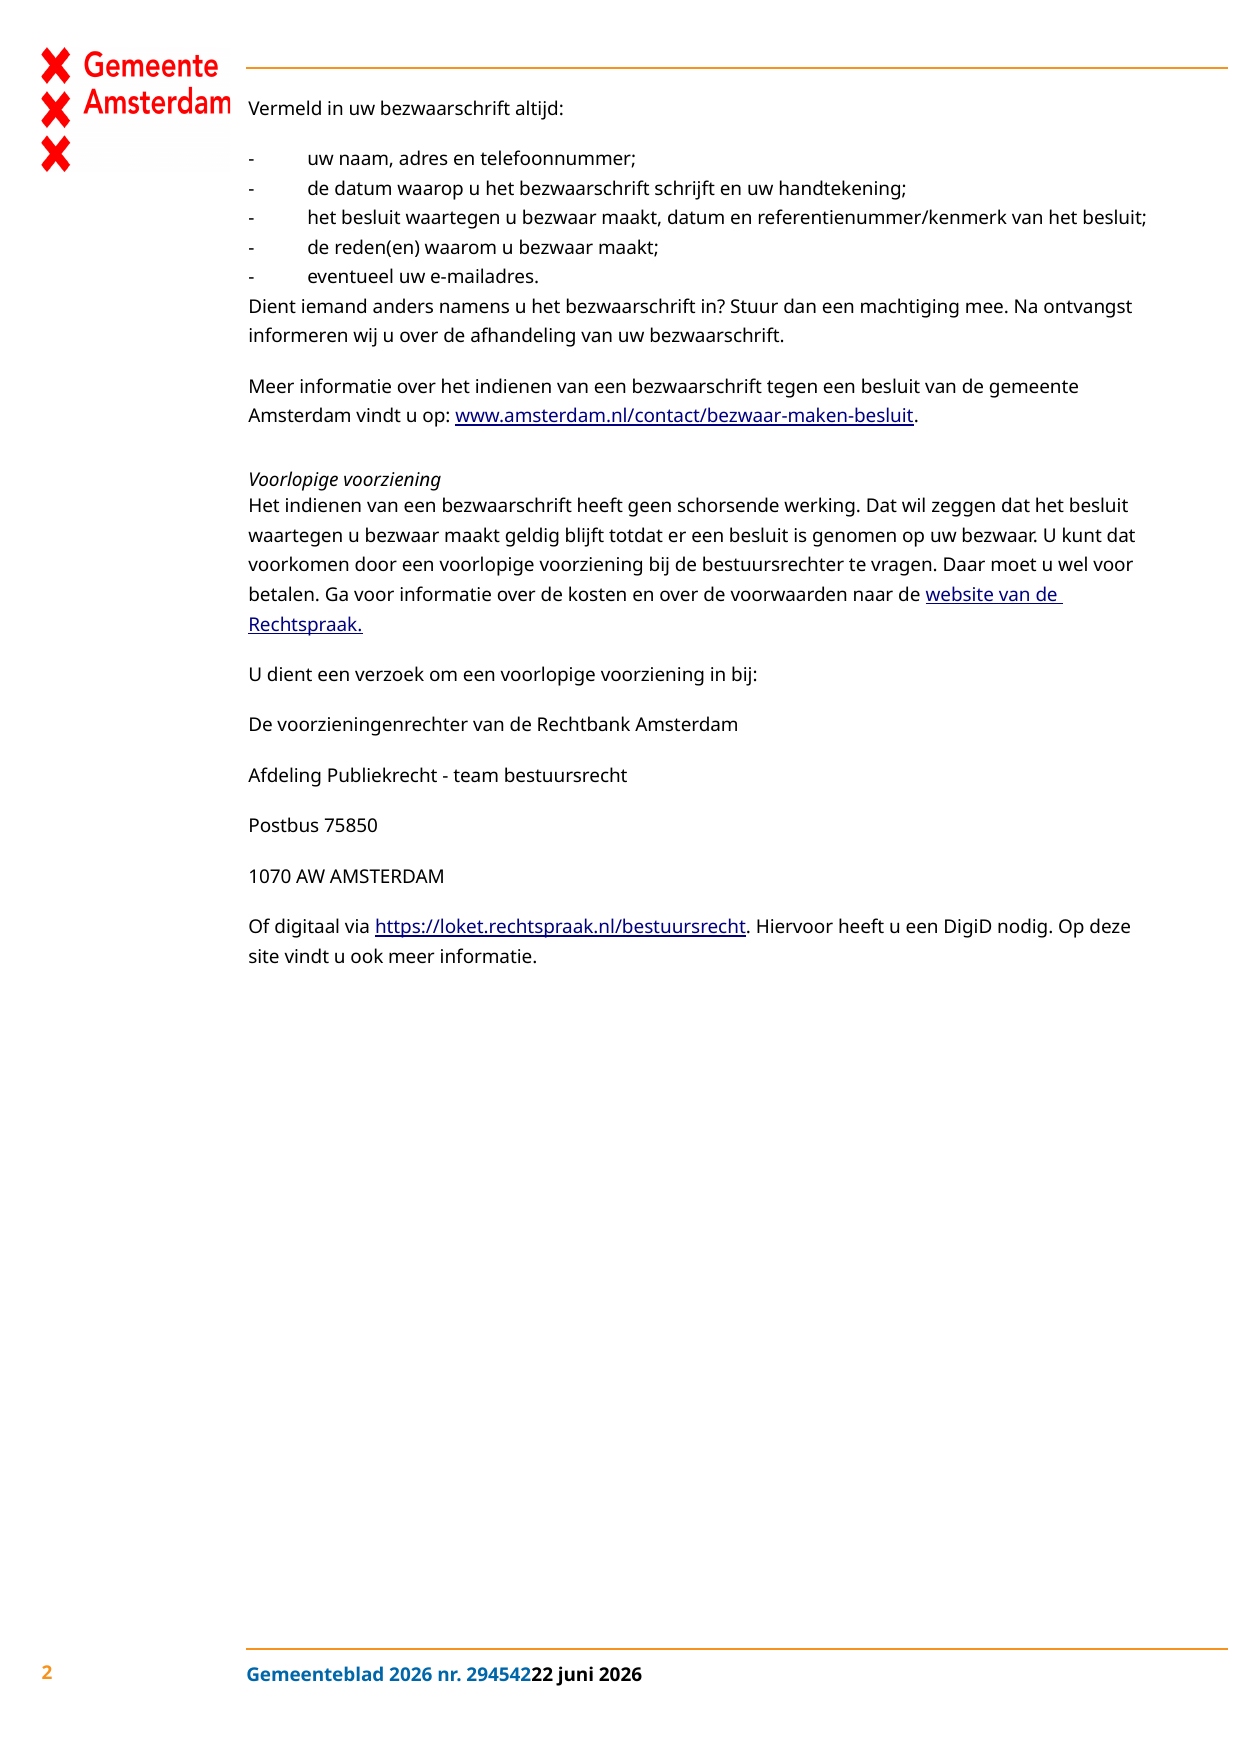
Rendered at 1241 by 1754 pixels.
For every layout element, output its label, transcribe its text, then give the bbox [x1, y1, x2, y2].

text Vermeld in uw bezwaarschrift altijd: [248, 95, 1152, 121]
text Of digitaal via https://loket.rechtspraak.nl/bestuursrecht. Hiervoor heeft u een DigiD nodig. Op deze site vindt u ook meer informatie. [248, 913, 1152, 968]
text Het indienen van een bezwaarschrift heeft geen schorsende werking. Dat wil zeggen dat het besluit waartegen u bezwaar maakt geldig blijft totdat er een besluit is genomen op uw bezwaar. U kunt dat voorkomen door een voorlopige voorziening bij de bestuursrechter te vragen. Daar moet u wel voor betalen. Ga voor informatie over de kosten en over de voorwaarden naar de website van de Rechtspraak. [248, 492, 1152, 636]
text Voorlopige voorziening [248, 467, 1152, 492]
picture [41, 47, 231, 172]
text Afdeling Publiekrecht - team bestuursrecht [248, 762, 1152, 788]
list uw naam, adres en telefoonnummer; [248, 145, 1152, 171]
text Meer informatie over het indienen van een bezwaarschrift tegen een besluit van de gemeente Amsterdam vindt u op: www.amsterdam.nl/contact/bezwaar-maken-besluit. [248, 373, 1152, 428]
list eventueel uw e-mailadres. [248, 263, 1152, 289]
text U dient een verzoek om een voorlopige voorziening in bij: [248, 661, 1152, 687]
text De voorzieningenrechter van de Rechtbank Amsterdam [248, 712, 1152, 737]
list de datum waarop u het bezwaarschrift schrijft en uw handtekening; [248, 175, 1152, 201]
text Dient iemand anders namens u het bezwaarschrift in? Stuur dan een machtiging mee. Na ontvangst informeren wij u over de afhandeling van uw bezwaarschrift. [248, 293, 1152, 348]
text 1070 AW AMSTERDAM [248, 863, 1152, 888]
list de reden(en) waarom u bezwaar maakt; [248, 234, 1152, 260]
list het besluit waartegen u bezwaar maakt, datum en referentienummer/kenmerk van het besluit; [248, 204, 1152, 230]
text Postbus 75850 [248, 812, 1152, 838]
